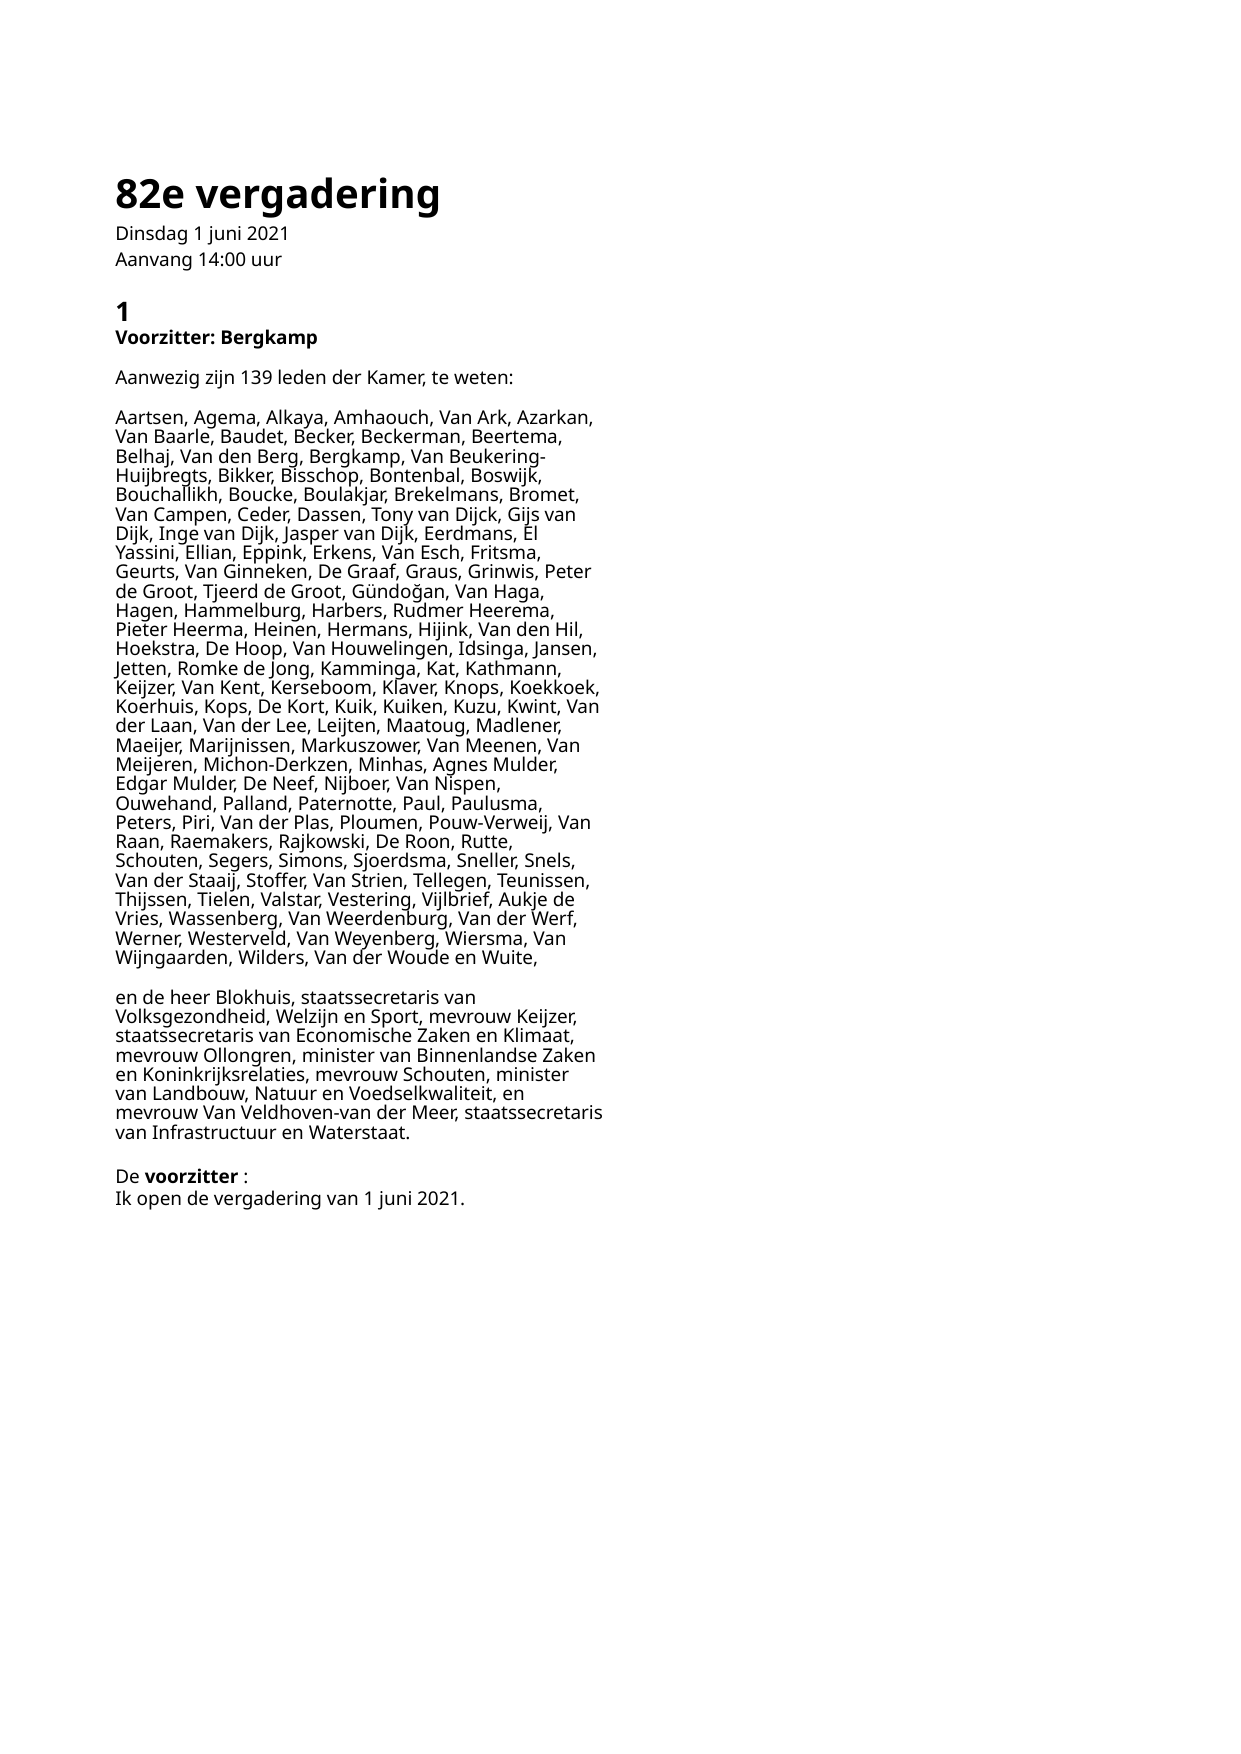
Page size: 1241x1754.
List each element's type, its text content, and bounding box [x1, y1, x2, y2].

text Ik open de vergadering van 1 juni 2021. [115, 1189, 605, 1209]
text Dinsdag 1 juni 2021 [115, 220, 605, 246]
text Aanwezig zijn 139 leden der Kamer, te weten: [115, 369, 605, 388]
text 1 [115, 292, 605, 329]
text De voorzitter : [115, 1164, 605, 1189]
text 82e vergadering [115, 165, 605, 220]
text Aanvang 14:00 uur [115, 246, 605, 272]
text en de heer Blokhuis, staatssecretaris van Volksgezondheid, Welzijn en Sport, mevrouw Keijzer, staatssecretaris van Economische Zaken en Klimaat, mevrouw Ollongren, minister van Binnenlandse Zaken en Koninkrijksrelaties, mevrouw Schouten, minister van Landbouw, Natuur en Voedselkwaliteit, en mevrouw Van Veldhoven-van der Meer, staatssecretaris van Infrastructuur en Waterstaat. [115, 989, 605, 1143]
text Aartsen, Agema, Alkaya, Amhaouch, Van Ark, Azarkan, Van Baarle, Baudet, Becker, Beckerman, Beertema, Belhaj, Van den Berg, Bergkamp, Van Beukering-Huijbregts, Bikker, Bisschop, Bontenbal, Boswijk, Bouchallikh, Boucke, Boulakjar, Brekelmans, Bromet, Van Campen, Ceder, Dassen, Tony van Dijck, Gijs van Dijk, Inge van Dijk, Jasper van Dijk, Eerdmans, El Yassini, Ellian, Eppink, Erkens, Van Esch, Fritsma, Geurts, Van Ginneken, De Graaf, Graus, Grinwis, Peter de Groot, Tjeerd de Groot, Gündoğan, Van Haga, Hagen, Hammelburg, Harbers, Rudmer Heerema, Pieter Heerma, Heinen, Hermans, Hijink, Van den Hil, Hoekstra, De Hoop, Van Houwelingen, Idsinga, Jansen, Jetten, Romke de Jong, Kamminga, Kat, Kathmann, Keijzer, Van Kent, Kerseboom, Klaver, Knops, Koekkoek, Koerhuis, Kops, De Kort, Kuik, Kuiken, Kuzu, Kwint, Van der Laan, Van der Lee, Leijten, Maatoug, Madlener, Maeijer, Marijnissen, Markuszower, Van Meenen, Van Meijeren, Michon-Derkzen, Minhas, Agnes Mulder, Edgar Mulder, De Neef, Nijboer, Van Nispen, Ouwehand, Palland, Paternotte, Paul, Paulusma, Peters, Piri, Van der Plas, Ploumen, Pouw-Verweij, Van Raan, Raemakers, Rajkowski, De Roon, Rutte, Schouten, Segers, Simons, Sjoerdsma, Sneller, Snels, Van der Staaij, Stoffer, Van Strien, Tellegen, Teunissen, Thijssen, Tielen, Valstar, Vestering, Vijlbrief, Aukje de Vries, Wassenberg, Van Weerdenburg, Van der Werf, Werner, Westerveld, Van Weyenberg, Wiersma, Van Wijngaarden, Wilders, Van der Woude en Wuite, [115, 409, 605, 968]
text Voorzitter: Bergkamp [115, 329, 605, 348]
